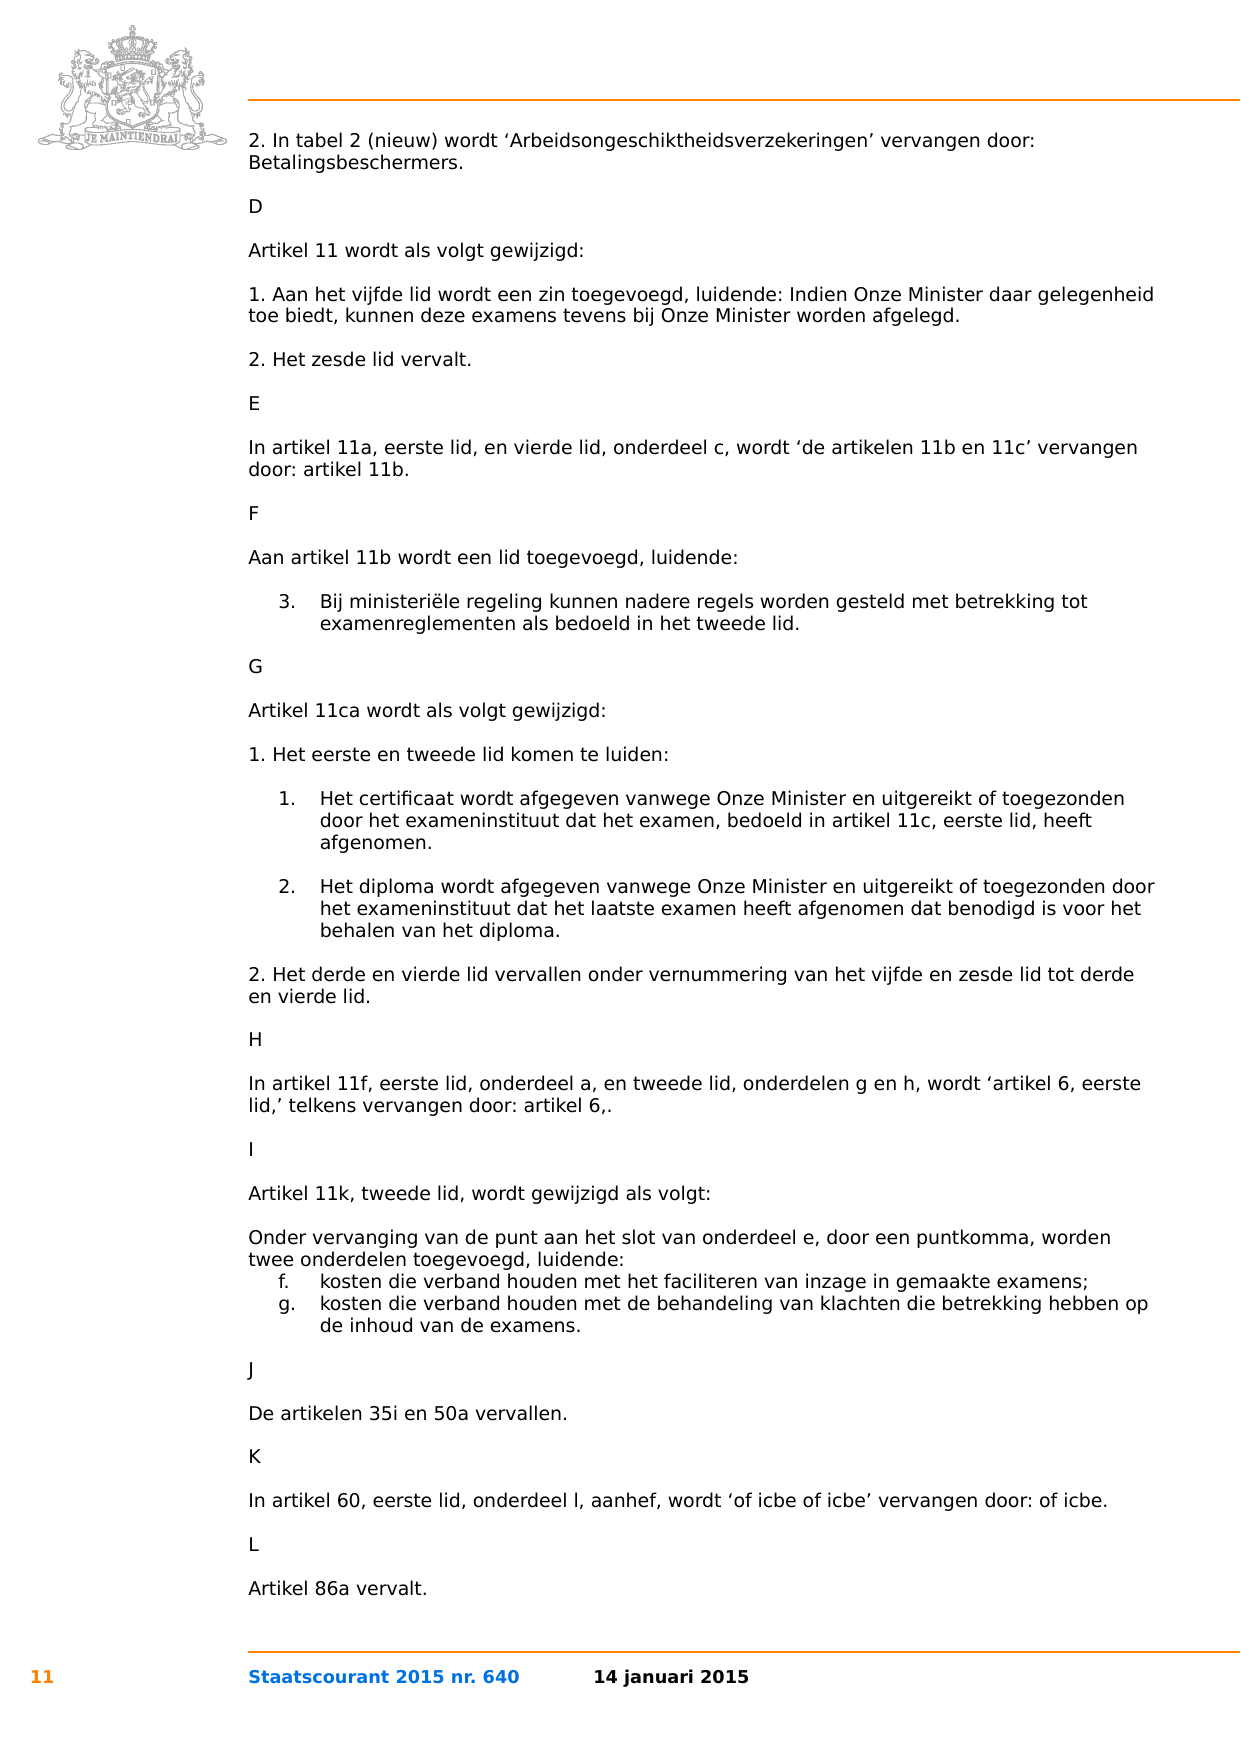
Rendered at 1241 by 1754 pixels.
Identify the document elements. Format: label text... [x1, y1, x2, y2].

text g. kosten die verband houden met de behandeling van klachten die betrekking hebben op de inhoud van de examens. [278, 1293, 1163, 1337]
text f. kosten die verband houden met het faciliteren van inzage in gemaakte examens; [278, 1271, 1163, 1293]
text Artikel 86a vervalt. [248, 1578, 1163, 1600]
text In artikel 11f, eerste lid, onderdeel a, en tweede lid, onderdelen g en h, wordt ‘artikel 6, eerste lid,’ telkens vervangen door: artikel 6,. [248, 1073, 1163, 1117]
text In artikel 11a, eerste lid, en vierde lid, onderdeel c, wordt ‘de artikelen 11b en 11c’ vervangen door: artikel 11b. [248, 437, 1163, 481]
text D [248, 196, 1163, 218]
picture [38, 25, 227, 150]
text H [248, 1029, 1163, 1051]
text F [248, 503, 1163, 525]
text In artikel 60, eerste lid, onderdeel l, aanhef, wordt ‘of icbe of icbe’ vervangen door: of icbe. [248, 1490, 1163, 1512]
text Artikel 11ca wordt als volgt gewijzigd: [248, 700, 1163, 722]
text 2. Het derde en vierde lid vervallen onder vernummering van het vijfde en zesde lid tot derde en vierde lid. [248, 963, 1163, 1007]
text De artikelen 35i en 50a vervallen. [248, 1402, 1163, 1424]
text 1. Het eerste en tweede lid komen te luiden: [248, 744, 1163, 766]
text I [248, 1139, 1163, 1161]
text E [248, 393, 1163, 415]
text Artikel 11k, tweede lid, wordt gewijzigd als volgt: [248, 1183, 1163, 1205]
text Artikel 11 wordt als volgt gewijzigd: [248, 239, 1163, 262]
text 2. Het zesde lid vervalt. [248, 349, 1163, 371]
text Aan artikel 11b wordt een lid toegevoegd, luidende: [248, 547, 1163, 569]
text G [248, 656, 1163, 678]
text Onder vervanging van de punt aan het slot van onderdeel e, door een puntkomma, worden twee onderdelen toegevoegd, luidende: [248, 1227, 1163, 1271]
text 2. In tabel 2 (nieuw) wordt ‘Arbeidsongeschiktheidsverzekeringen’ vervangen door: Betalingsbeschermers. [248, 130, 1163, 174]
text 1. Aan het vijfde lid wordt een zin toegevoegd, luidende: Indien Onze Minister daar gelegenheid toe biedt, kunnen deze examens tevens bij Onze Minister worden afgelegd. [248, 283, 1163, 327]
text K [248, 1446, 1163, 1468]
text 1. Het certificaat wordt afgegeven vanwege Onze Minister en uitgereikt of toegezonden door het exameninstituut dat het examen, bedoeld in artikel 11c, eerste lid, heeft afgenomen. [278, 788, 1163, 854]
text J [248, 1358, 1163, 1381]
text L [248, 1534, 1163, 1556]
text 3. Bij ministeriële regeling kunnen nadere regels worden gesteld met betrekking tot examenreglementen als bedoeld in het tweede lid. [278, 591, 1163, 634]
text 2. Het diploma wordt afgegeven vanwege Onze Minister en uitgereikt of toegezonden door het exameninstituut dat het laatste examen heeft afgenomen dat benodigd is voor het behalen van het diploma. [278, 876, 1163, 942]
